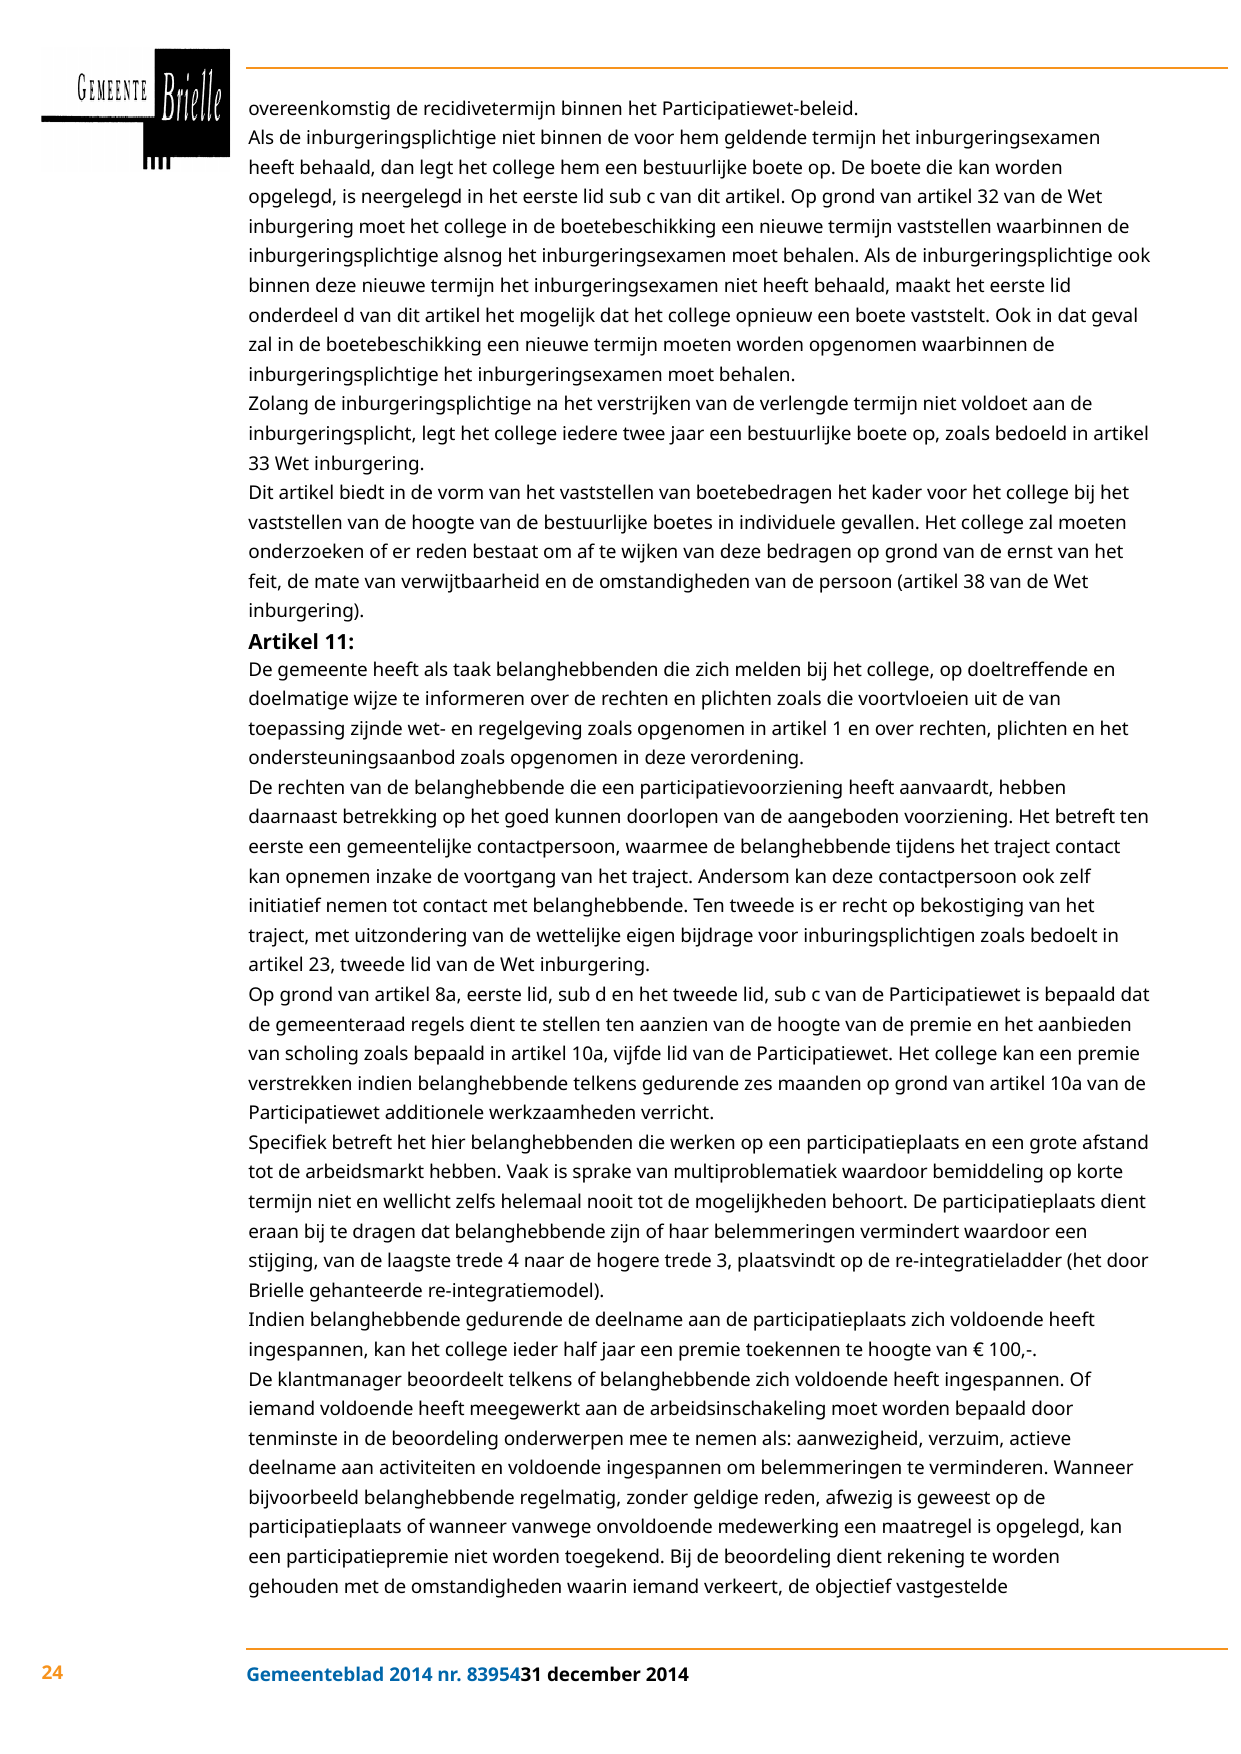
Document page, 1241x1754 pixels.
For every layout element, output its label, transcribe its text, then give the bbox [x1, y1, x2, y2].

text Als de inburgeringsplichtige niet binnen de voor hem geldende termijn het inburgeringsexamen heeft behaald, dan legt het college hem een bestuurlijke boete op. De boete die kan worden opgelegd, is neergelegd in het eerste lid sub c van dit artikel. Op grond van artikel 32 van de Wet inburgering moet het college in de boetebeschikking een nieuwe termijn vaststellen waarbinnen de inburgeringsplichtige alsnog het inburgeringsexamen moet behalen. Als de inburgeringsplichtige ook binnen deze nieuwe termijn het inburgeringsexamen niet heeft behaald, maakt het eerste lid onderdeel d van dit artikel het mogelijk dat het college opnieuw een boete vaststelt. Ook in dat geval zal in de boetebeschikking een nieuwe termijn moeten worden opgenomen waarbinnen de inburgeringsplichtige het inburgeringsexamen moet behalen. [248, 124, 1152, 387]
text Dit artikel biedt in de vorm van het vaststellen van boetebedragen het kader voor het college bij het vaststellen van de hoogte van de bestuurlijke boetes in individuele gevallen. Het college zal moeten onderzoeken of er reden bestaat om af te wijken van deze bedragen op grond van de ernst van het feit, de mate van verwijtbaarheid en de omstandigheden van de persoon (artikel 38 van de Wet inburgering). [248, 479, 1152, 623]
text Op grond van artikel 8a, eerste lid, sub d en het tweede lid, sub c van de Participatiewet is bepaald dat de gemeenteraad regels dient te stellen ten aanzien van de hoogte van de premie en het aanbieden van scholing zoals bepaald in artikel 10a, vijfde lid van de Participatiewet. Het college kan een premie verstrekken indien belanghebbende telkens gedurende zes maanden op grond van artikel 10a van de Participatiewet additionele werkzaamheden verricht. [248, 981, 1152, 1125]
text De klantmanager beoordeelt telkens of belanghebbende zich voldoende heeft ingespannen. Of iemand voldoende heeft meegewerkt aan de arbeidsinschakeling moet worden bepaald door tenminste in de beoordeling onderwerpen mee te nemen als: aanwezigheid, verzuim, actieve deelname aan activiteiten en voldoende ingespannen om belemmeringen te verminderen. Wanneer bijvoorbeeld belanghebbende regelmatig, zonder geldige reden, afwezig is geweest op de participatieplaats of wanneer vanwege onvoldoende medewerking een maatregel is opgelegd, kan een participatiepremie niet worden toegekend. Bij de beoordeling dient rekening te worden gehouden met de omstandigheden waarin iemand verkeert, de objectief vastgestelde [248, 1366, 1152, 1598]
text Artikel 11: [248, 627, 1152, 656]
text De gemeente heeft als taak belanghebbenden die zich melden bij het college, op doeltreffende en doelmatige wijze te informeren over de rechten en plichten zoals die voortvloeien uit de van toepassing zijnde wet- en regelgeving zoals opgenomen in artikel 1 en over rechten, plichten en het ondersteuningsaanbod zoals opgenomen in deze verordening. [248, 656, 1152, 770]
text Indien belanghebbende gedurende de deelname aan de participatieplaats zich voldoende heeft ingespannen, kan het college ieder half jaar een premie toekennen te hoogte van € 100,-. [248, 1307, 1152, 1362]
text Specifiek betreft het hier belanghebbenden die werken op een participatieplaats en een grote afstand tot de arbeidsmarkt hebben. Vaak is sprake van multiproblematiek waardoor bemiddeling op korte termijn niet en wellicht zelfs helemaal nooit tot de mogelijkheden behoort. De participatieplaats dient eraan bij te dragen dat belanghebbende zijn of haar belemmeringen vermindert waardoor een stijging, van de laagste trede 4 naar de hogere trede 3, plaatsvindt op de re-integratieladder (het door Brielle gehanteerde re-integratiemodel). [248, 1129, 1152, 1303]
text De rechten van de belanghebbende die een participatievoorziening heeft aanvaardt, hebben daarnaast betrekking op het goed kunnen doorlopen van de aangeboden voorziening. Het betreft ten eerste een gemeentelijke contactpersoon, waarmee de belanghebbende tijdens het traject contact kan opnemen inzake de voortgang van het traject. Andersom kan deze contactpersoon ook zelf initiatief nemen tot contact met belanghebbende. Ten tweede is er recht op bekostiging van het traject, met uitzondering van de wettelijke eigen bijdrage voor inburingsplichtigen zoals bedoelt in artikel 23, tweede lid van de Wet inburgering. [248, 774, 1152, 977]
picture [41, 47, 231, 172]
text overeenkomstig de recidivetermijn binnen het Participatiewet-beleid. [248, 95, 1152, 121]
text Zolang de inburgeringsplichtige na het verstrijken van de verlengde termijn niet voldoet aan de inburgeringsplicht, legt het college iedere twee jaar een bestuurlijke boete op, zoals bedoeld in artikel 33 Wet inburgering. [248, 391, 1152, 476]
